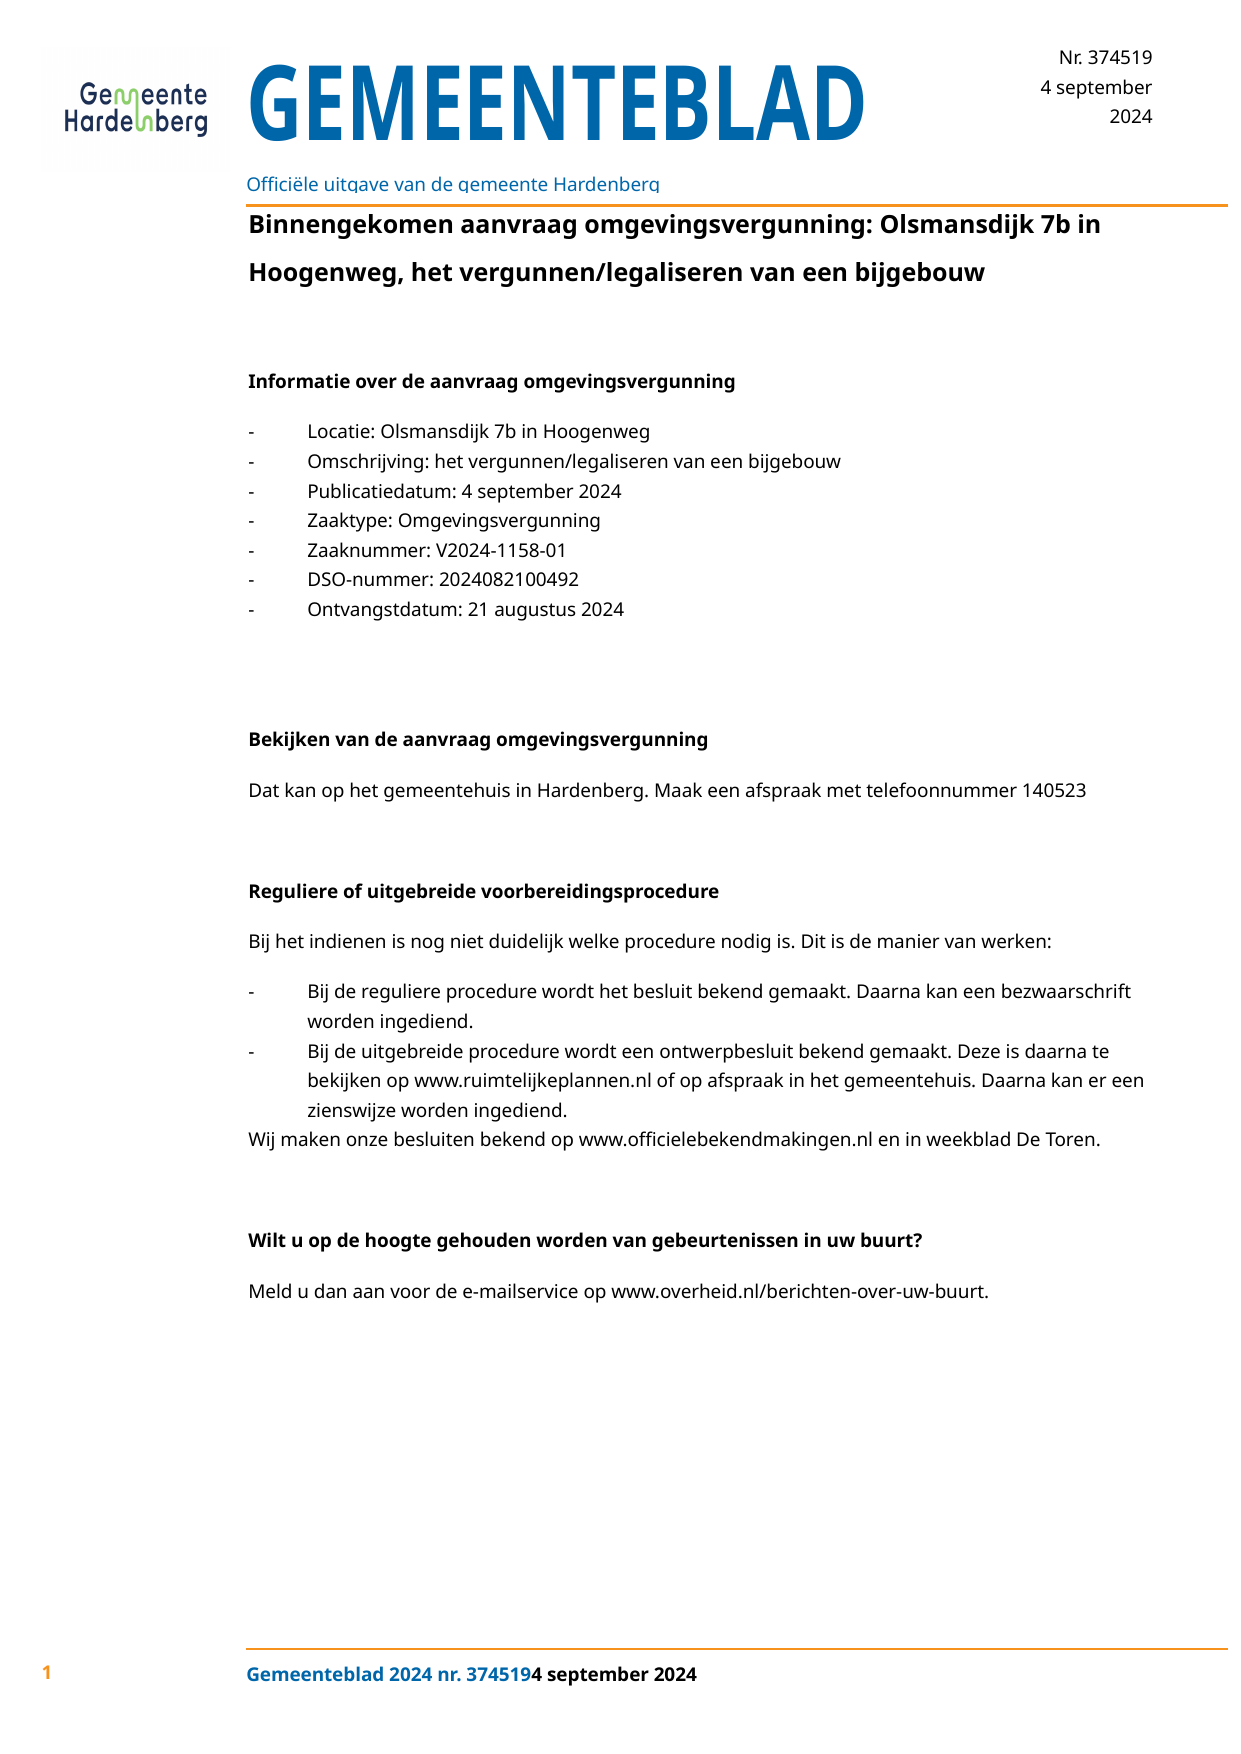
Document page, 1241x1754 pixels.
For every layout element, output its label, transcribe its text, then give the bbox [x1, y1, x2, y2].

list Zaaktype: Omgevingsvergunning [248, 507, 1152, 533]
text Reguliere of uitgebreide voorbereidingsprocedure [248, 878, 1152, 904]
list Publicatiedatum: 4 september 2024 [248, 478, 1152, 504]
list Zaaknummer: V2024-1158-01 [248, 537, 1152, 563]
text Bij het indienen is nog niet duidelijk welke procedure nodig is. Dit is de manier van werken: [248, 928, 1152, 954]
text Meld u dan aan voor de e-mailservice op www.overheid.nl/berichten-over-uw-buurt. [248, 1278, 1152, 1304]
list Bij de uitgebreide procedure wordt een ontwerpbesluit bekend gemaakt. Deze is daarna te bekijken op www.ruimtelijkeplannen.nl of op afspraak in het gemeentehuis. Daarna kan er een zienswijze worden ingediend. [248, 1038, 1152, 1123]
list DSO-nummer: 2024082100492 [248, 567, 1152, 592]
picture [41, 47, 231, 172]
list Bij de reguliere procedure wordt het besluit bekend gemaakt. Daarna kan een bezwaarschrift worden ingediend. [248, 979, 1152, 1034]
text Informatie over de aanvraag omgevingsvergunning [248, 368, 1152, 394]
text Wilt u op de hoogte gehouden worden van gebeurtenissen in uw buurt? [248, 1227, 1152, 1253]
text Wij maken onze besluiten bekend op www.officielebekendmakingen.nl en in weekblad De Toren. [248, 1127, 1152, 1152]
text Bekijken van de aanvraag omgevingsvergunning [248, 727, 1152, 752]
list Ontvangstdatum: 21 augustus 2024 [248, 596, 1152, 622]
list Locatie: Olsmansdijk 7b in Hoogenweg [248, 419, 1152, 444]
text Binnengekomen aanvraag omgevingsvergunning: Olsmansdijk 7b in Hoogenweg, het vergunnen/legaliseren van een bijgebouw [248, 207, 1152, 288]
text Dat kan op het gemeentehuis in Hardenberg. Maak een afspraak met telefoonnummer 140523 [248, 777, 1152, 803]
list Omschrijving: het vergunnen/legaliseren van een bijgebouw [248, 448, 1152, 474]
